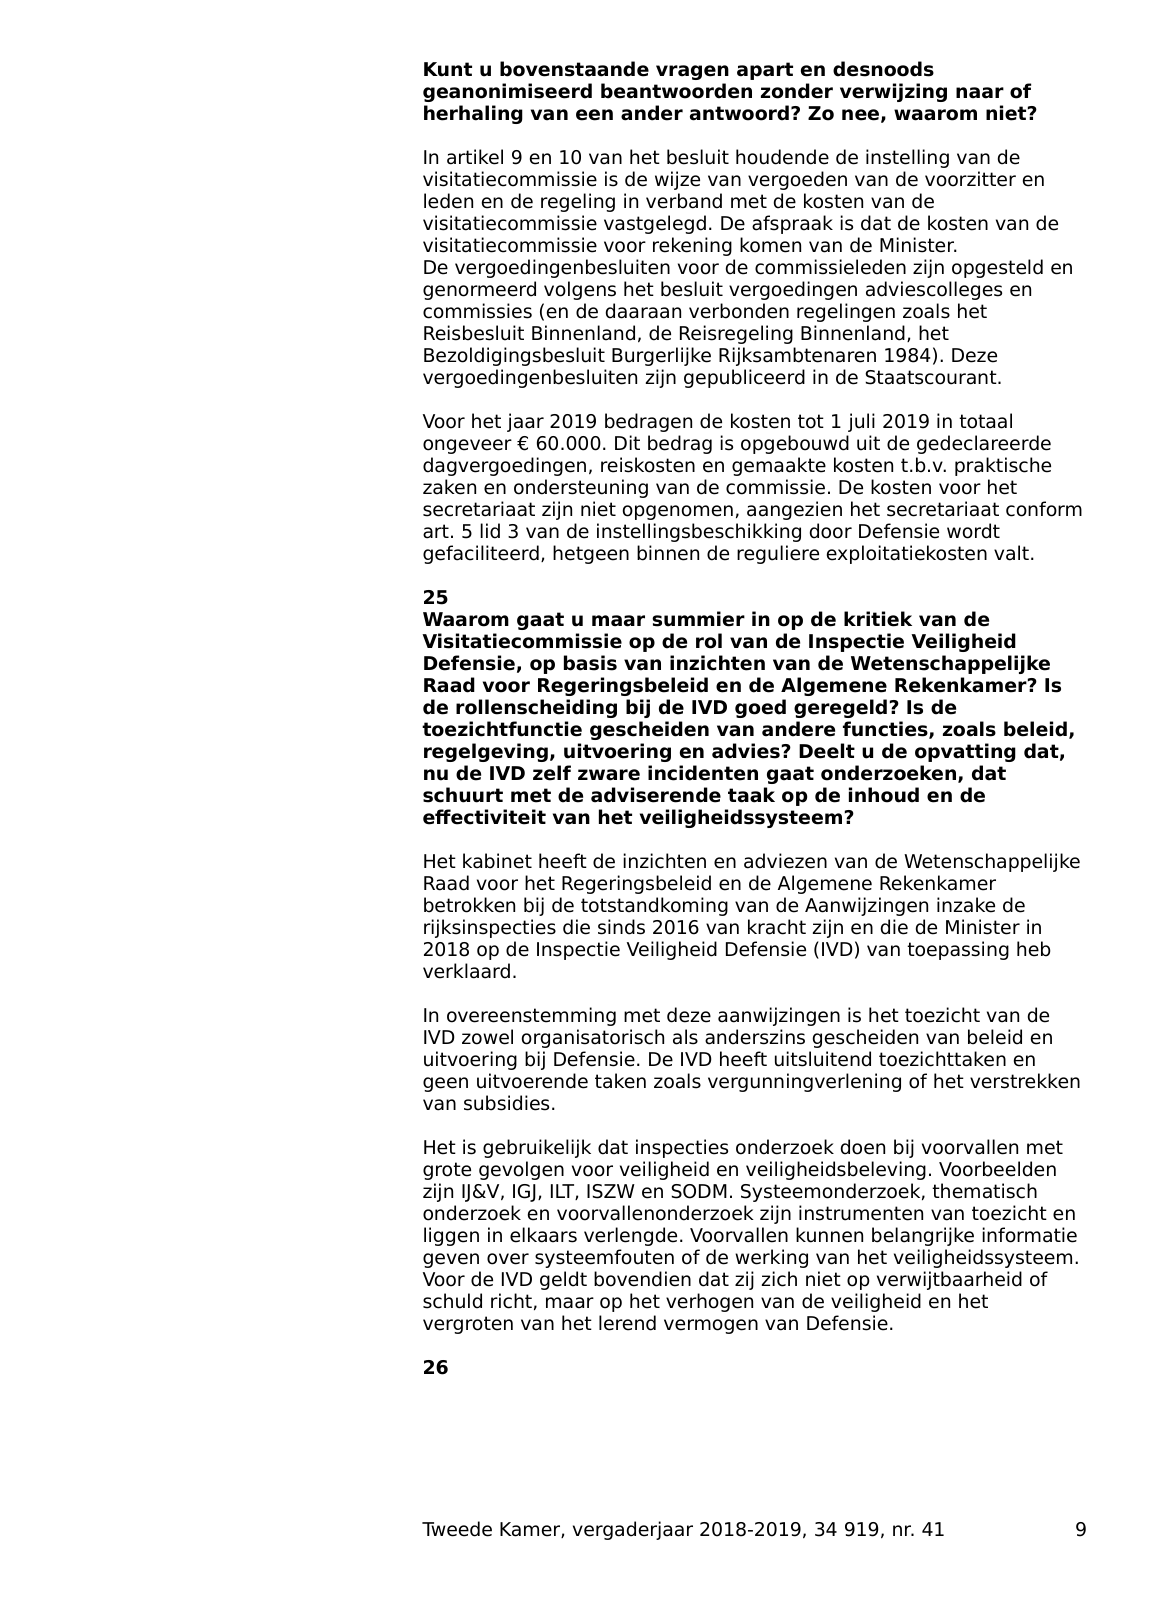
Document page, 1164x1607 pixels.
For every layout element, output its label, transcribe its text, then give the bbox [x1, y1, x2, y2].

text Voor het jaar 2019 bedragen de kosten tot 1 juli 2019 in totaal ongeveer € 60.000. Dit bedrag is opgebouwd uit de gedeclareerde dagvergoedingen, reiskosten en gemaakte kosten t.b.v. praktische zaken en ondersteuning van de commissie. De kosten voor het secretariaat zijn niet opgenomen, aangezien het secretariaat conform art. 5 lid 3 van de instellingsbeschikking door Defensie wordt gefaciliteerd, hetgeen binnen de reguliere exploitatiekosten valt. [422, 411, 1087, 565]
text In overeenstemming met deze aanwijzingen is het toezicht van de IVD zowel organisatorisch als anderszins gescheiden van beleid en uitvoering bij Defensie. De IVD heeft uitsluitend toezichttaken en geen uitvoerende taken zoals vergunningverlening of het verstrekken van subsidies. [422, 1005, 1087, 1115]
text In artikel 9 en 10 van het besluit houdende de instelling van de visitatiecommissie is de wijze van vergoeden van de voorzitter en leden en de regeling in verband met de kosten van de visitatiecommissie vastgelegd. De afspraak is dat de kosten van de visitatiecommissie voor rekening komen van de Minister. [422, 147, 1087, 257]
text Het is gebruikelijk dat inspecties onderzoek doen bij voorvallen met grote gevolgen voor veiligheid en veiligheidsbeleving. Voorbeelden zijn IJ&V, IGJ, ILT, ISZW en SODM. Systeemonderzoek, thematisch onderzoek en voorvallenonderzoek zijn instrumenten van toezicht en liggen in elkaars verlengde. Voorvallen kunnen belangrijke informatie geven over systeemfouten of de werking van het veiligheidssysteem. Voor de IVD geldt bovendien dat zij zich niet op verwijtbaarheid of schuld richt, maar op het verhogen van de veiligheid en het vergroten van het lerend vermogen van Defensie. [422, 1137, 1087, 1335]
text 26 [422, 1357, 1087, 1379]
text Kunt u bovenstaande vragen apart en desnoods geanonimiseerd beantwoorden zonder verwijzing naar of herhaling van een ander antwoord? Zo nee, waarom niet? [422, 59, 1087, 125]
text Het kabinet heeft de inzichten en adviezen van de Wetenschappelijke Raad voor het Regeringsbeleid en de Algemene Rekenkamer betrokken bij de totstandkoming van de Aanwijzingen inzake de rijksinspecties die sinds 2016 van kracht zijn en die de Minister in 2018 op de Inspectie Veiligheid Defensie (IVD) van toepassing heb verklaard. [422, 851, 1087, 983]
text De vergoedingenbesluiten voor de commissieleden zijn opgesteld en genormeerd volgens het besluit vergoedingen adviescolleges en commissies (en de daaraan verbonden regelingen zoals het Reisbesluit Binnenland, de Reisregeling Binnenland, het Bezoldigingsbesluit Burgerlijke Rijksambtenaren 1984). Deze vergoedingenbesluiten zijn gepubliceerd in de Staatscourant. [422, 257, 1087, 389]
text Waarom gaat u maar summier in op de kritiek van de Visitatiecommissie op de rol van de Inspectie Veiligheid Defensie, op basis van inzichten van de Wetenschappelijke Raad voor Regeringsbeleid en de Algemene Rekenkamer? Is de rollenscheiding bij de IVD goed geregeld? Is de toezichtfunctie gescheiden van andere functies, zoals beleid, regelgeving, uitvoering en advies? Deelt u de opvatting dat, nu de IVD zelf zware incidenten gaat onderzoeken, dat schuurt met de adviserende taak op de inhoud en de effectiviteit van het veiligheidssysteem? [422, 609, 1087, 829]
text 25 [422, 587, 1087, 609]
